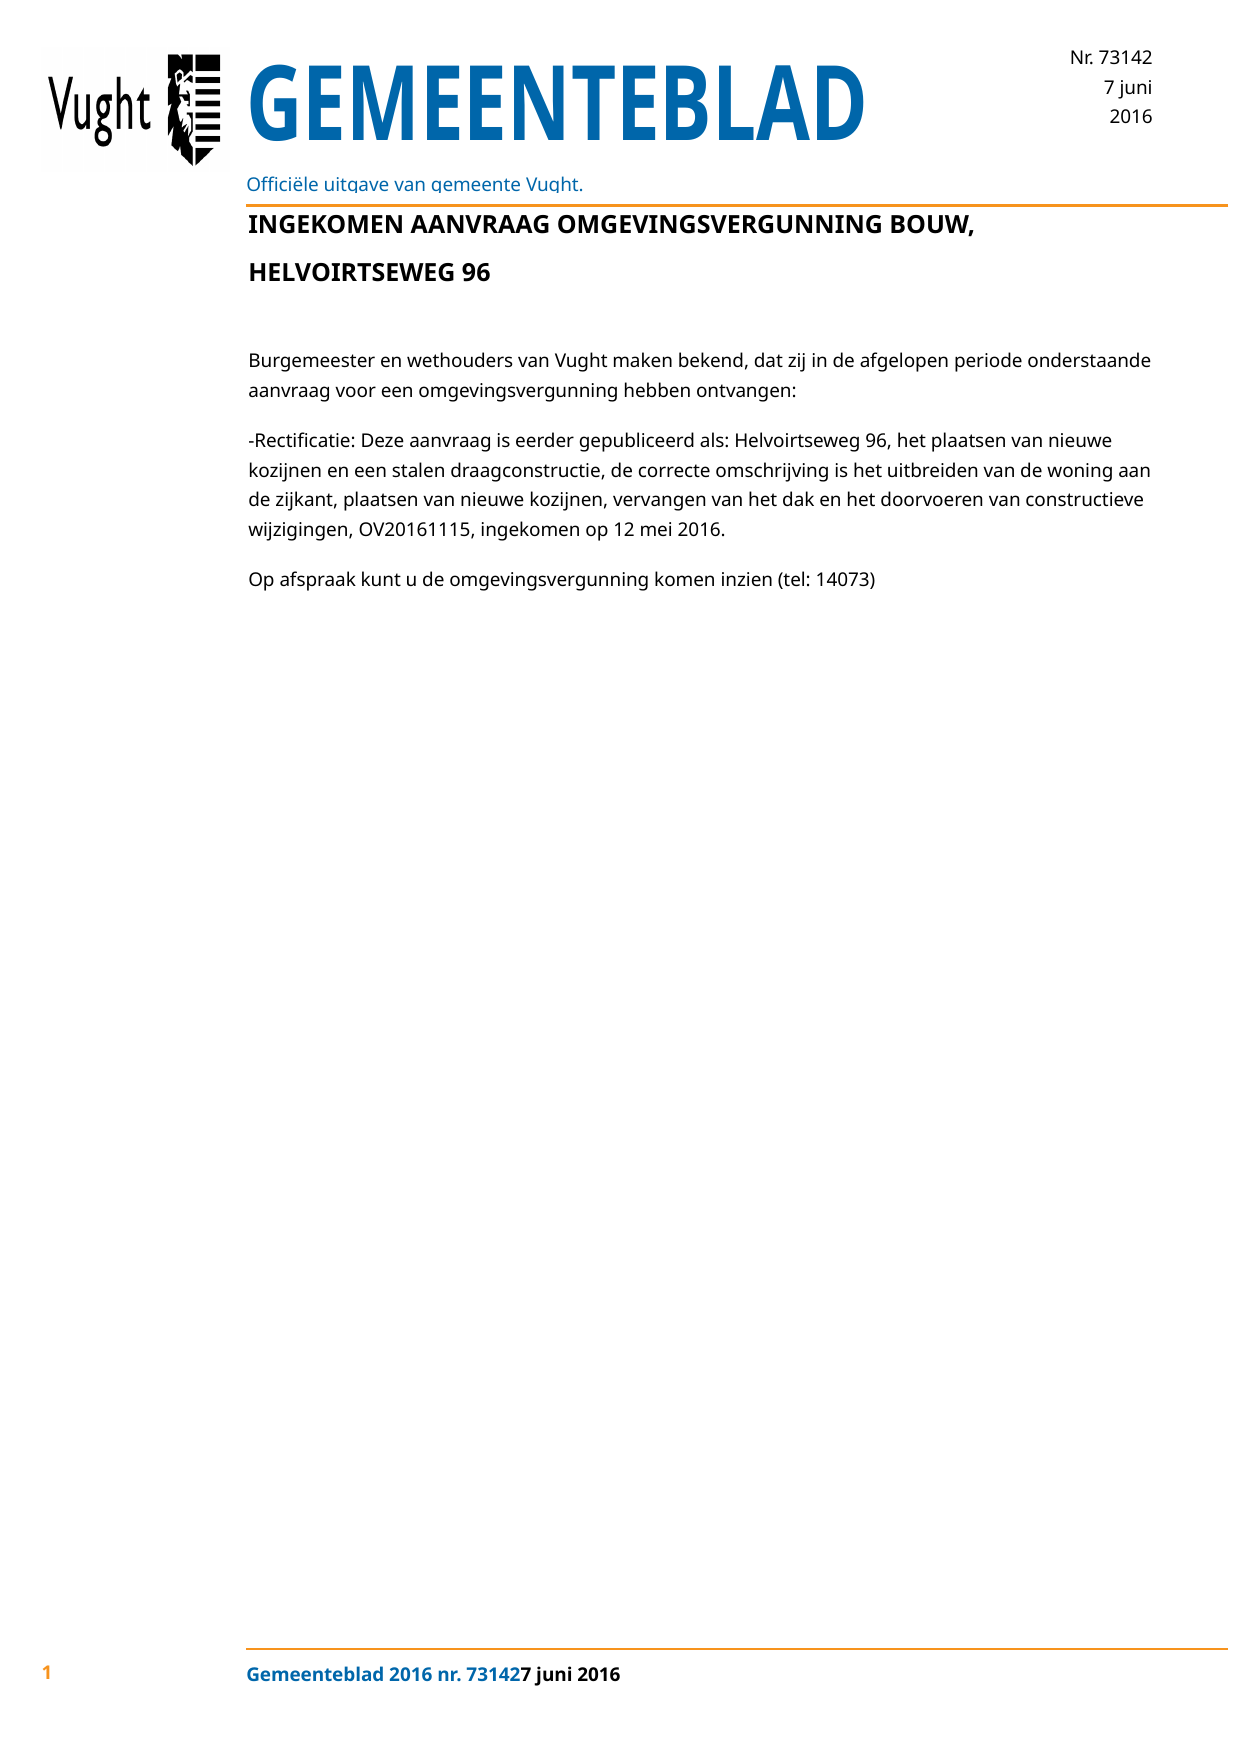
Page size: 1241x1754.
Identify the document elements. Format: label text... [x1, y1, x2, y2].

text Op afspraak kunt u de omgevingsvergunning komen inzien (tel: 14073) [248, 567, 1152, 592]
text INGEKOMEN AANVRAAG OMGEVINGSVERGUNNING BOUW, HELVOIRTSEWEG 96 [248, 207, 1152, 288]
text -Rectificatie: Deze aanvraag is eerder gepubliceerd als: Helvoirtseweg 96, het plaatsen van nieuwe kozijnen en een stalen draagconstructie, de correcte omschrijving is het uitbreiden van de woning aan de zijkant, plaatsen van nieuwe kozijnen, vervangen van het dak en het doorvoeren van constructieve wijzigingen, OV20161115, ingekomen op 12 mei 2016. [248, 427, 1152, 542]
text Burgemeester en wethouders van Vught maken bekend, dat zij in de afgelopen periode onderstaande aanvraag voor een omgevingsvergunning hebben ontvangen: [248, 347, 1152, 403]
picture [41, 47, 231, 172]
